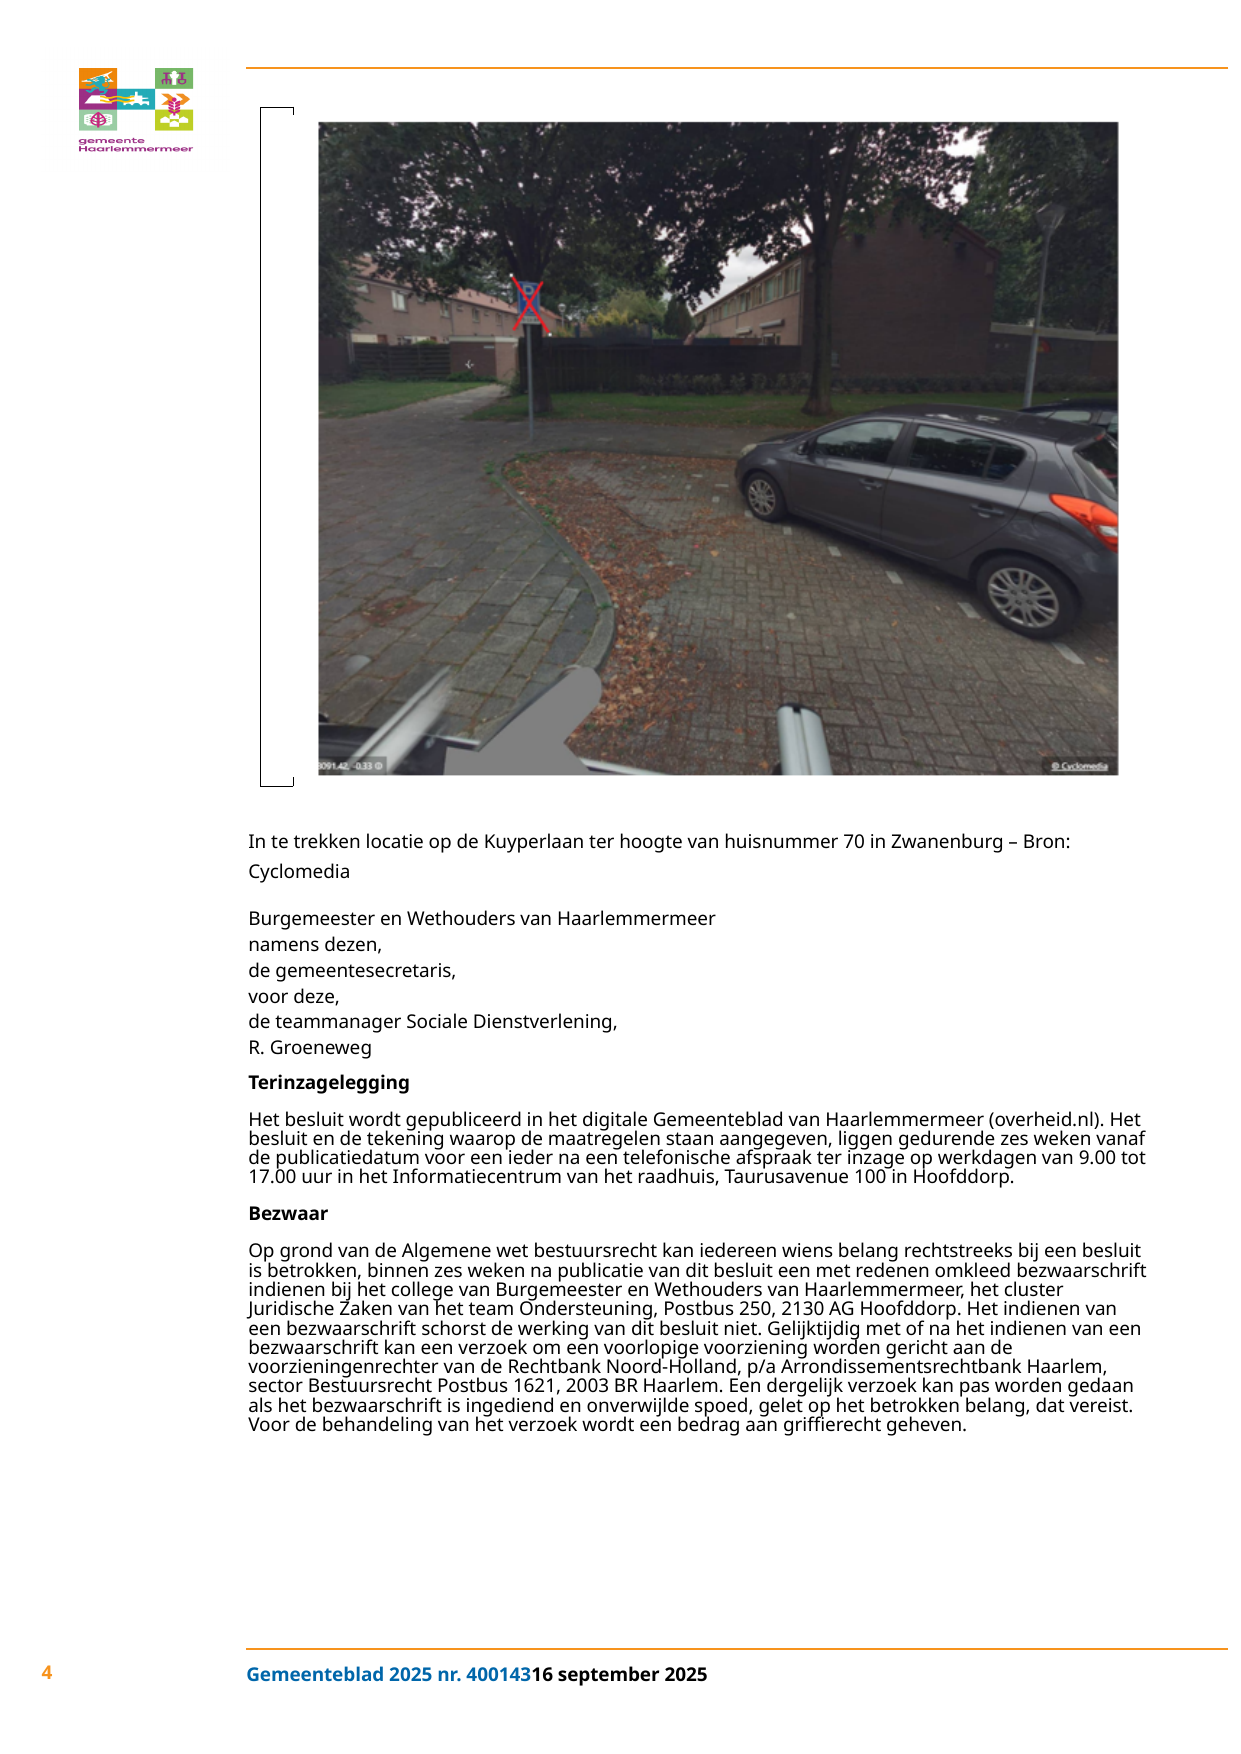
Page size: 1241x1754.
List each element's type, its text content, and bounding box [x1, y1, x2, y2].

text Op grond van de Algemene wet bestuursrecht kan iedereen wiens belang rechtstreeks bij een besluit is betrokken, binnen zes weken na publicatie van dit besluit een met redenen omkleed bezwaarschrift indienen bij het college van Burgemeester en Wethouders van Haarlemmermeer, het cluster Juridische Zaken van het team Ondersteuning, Postbus 250, 2130 AG Hoofddorp. Het indienen van een bezwaarschrift schorst de werking van dit besluit niet. Gelijktijdig met of na het indienen van een bezwaarschrift kan een verzoek om een voorlopige voorziening worden gericht aan de voorzieningenrechter van de Rechtbank Noord-Holland, p/a Arrondissementsrechtbank Haarlem, sector Bestuursrecht Postbus 1621, 2003 BR Haarlem. Een dergelijk verzoek kan pas worden gedaan als het bezwaarschrift is ingediend en onverwijlde spoed, gelet op het betrokken belang, dat vereist. Voor de behandeling van het verzoek wordt een bedrag aan griffierecht geheven. [248, 1242, 1152, 1435]
text namens dezen, [248, 931, 1152, 957]
text Bezwaar [248, 1205, 1152, 1225]
text Terinzagelegging [248, 1074, 1152, 1093]
picture [268, 115, 1155, 777]
text Het besluit wordt gepubliceerd in het digitale Gemeenteblad van Haarlemmermeer (overheid.nl). Het besluit en de tekening waarop de maatregelen staan aangegeven, liggen gedurende zes weken vanaf de publicatiedatum voor een ieder na een telefonische afspraak ter inzage op werkdagen van 9.00 tot 17.00 uur in het Informatiecentrum van het raadhuis, Taurusavenue 100 in Hoofddorp. [248, 1111, 1152, 1188]
text de gemeentesecretaris, [248, 957, 1152, 983]
text de teammanager Sociale Dienstverlening, [248, 1008, 1152, 1034]
text voor deze, [248, 983, 1152, 1008]
text R. Groeneweg [248, 1034, 1152, 1060]
text In te trekken locatie op de Kuyperlaan ter hoogte van huisnummer 70 in Zwanenburg – Bron: Cyclomedia [248, 828, 1152, 883]
text Burgemeester en Wethouders van Haarlemmermeer [248, 906, 1152, 931]
picture [41, 47, 231, 172]
